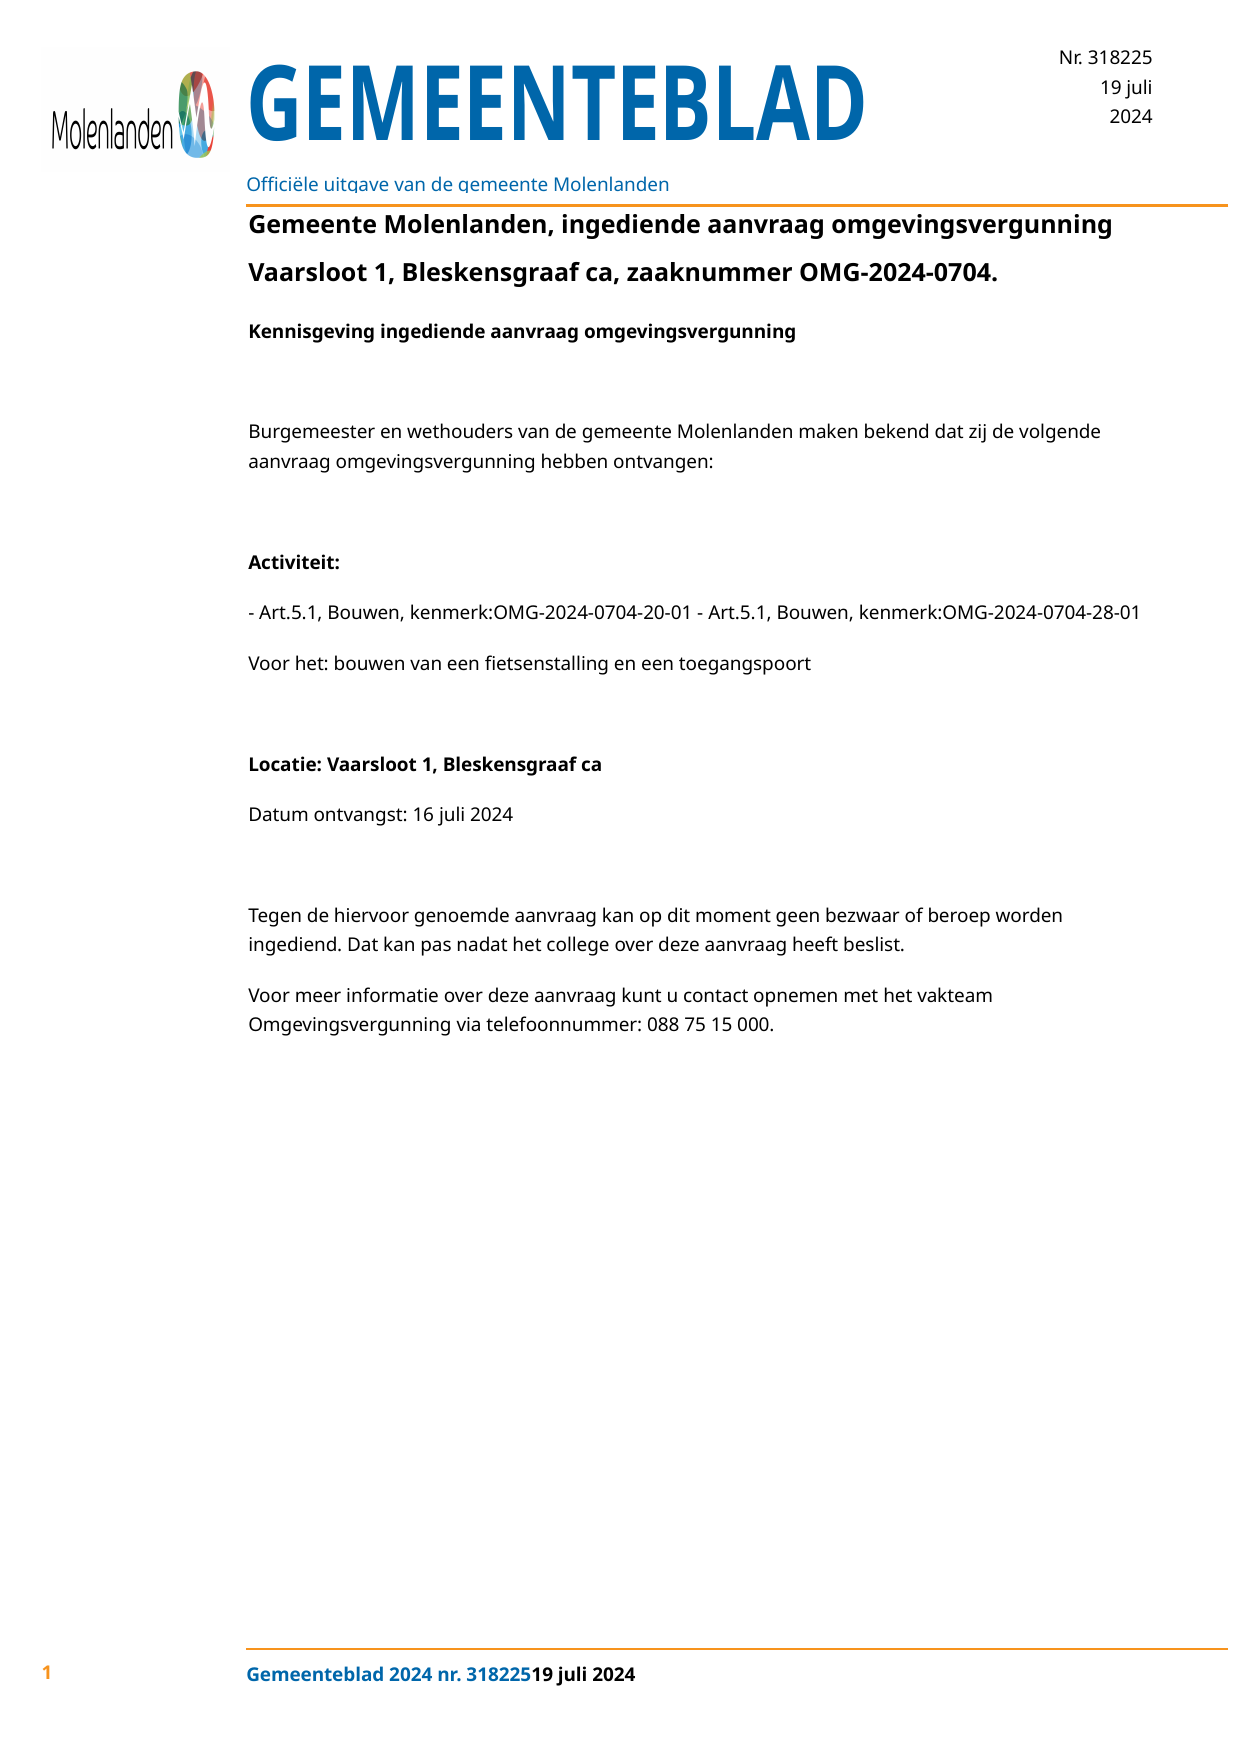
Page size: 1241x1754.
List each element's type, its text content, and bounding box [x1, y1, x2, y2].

text Locatie: Vaarsloot 1, Bleskensgraaf ca [248, 751, 1152, 777]
picture [41, 47, 231, 172]
text Kennisgeving ingediende aanvraag omgevingsvergunning [248, 318, 1152, 344]
text Voor meer informatie over deze aanvraag kunt u contact opnemen met het vakteam Omgevingsvergunning via telefoonnummer: 088 75 15 000. [248, 982, 1152, 1037]
text Tegen de hiervoor genoemde aanvraag kan op dit moment geen bezwaar of beroep worden ingediend. Dat kan pas nadat het college over deze aanvraag heeft beslist. [248, 902, 1152, 957]
text Activiteit: [248, 549, 1152, 575]
text - Art.5.1, Bouwen, kenmerk:OMG-2024-0704-20-01 - Art.5.1, Bouwen, kenmerk:OMG-2024-0704-28-01 [248, 599, 1152, 625]
text Burgemeester en wethouders van de gemeente Molenlanden maken bekend dat zij de volgende aanvraag omgevingsvergunning hebben ontvangen: [248, 419, 1152, 474]
text Voor het: bouwen van een fietsenstalling en een toegangspoort [248, 650, 1152, 676]
text Gemeente Molenlanden, ingediende aanvraag omgevingsvergunning Vaarsloot 1, Bleskensgraaf ca, zaaknummer OMG-2024-0704. [248, 207, 1152, 288]
text Datum ontvangst: 16 juli 2024 [248, 801, 1152, 827]
